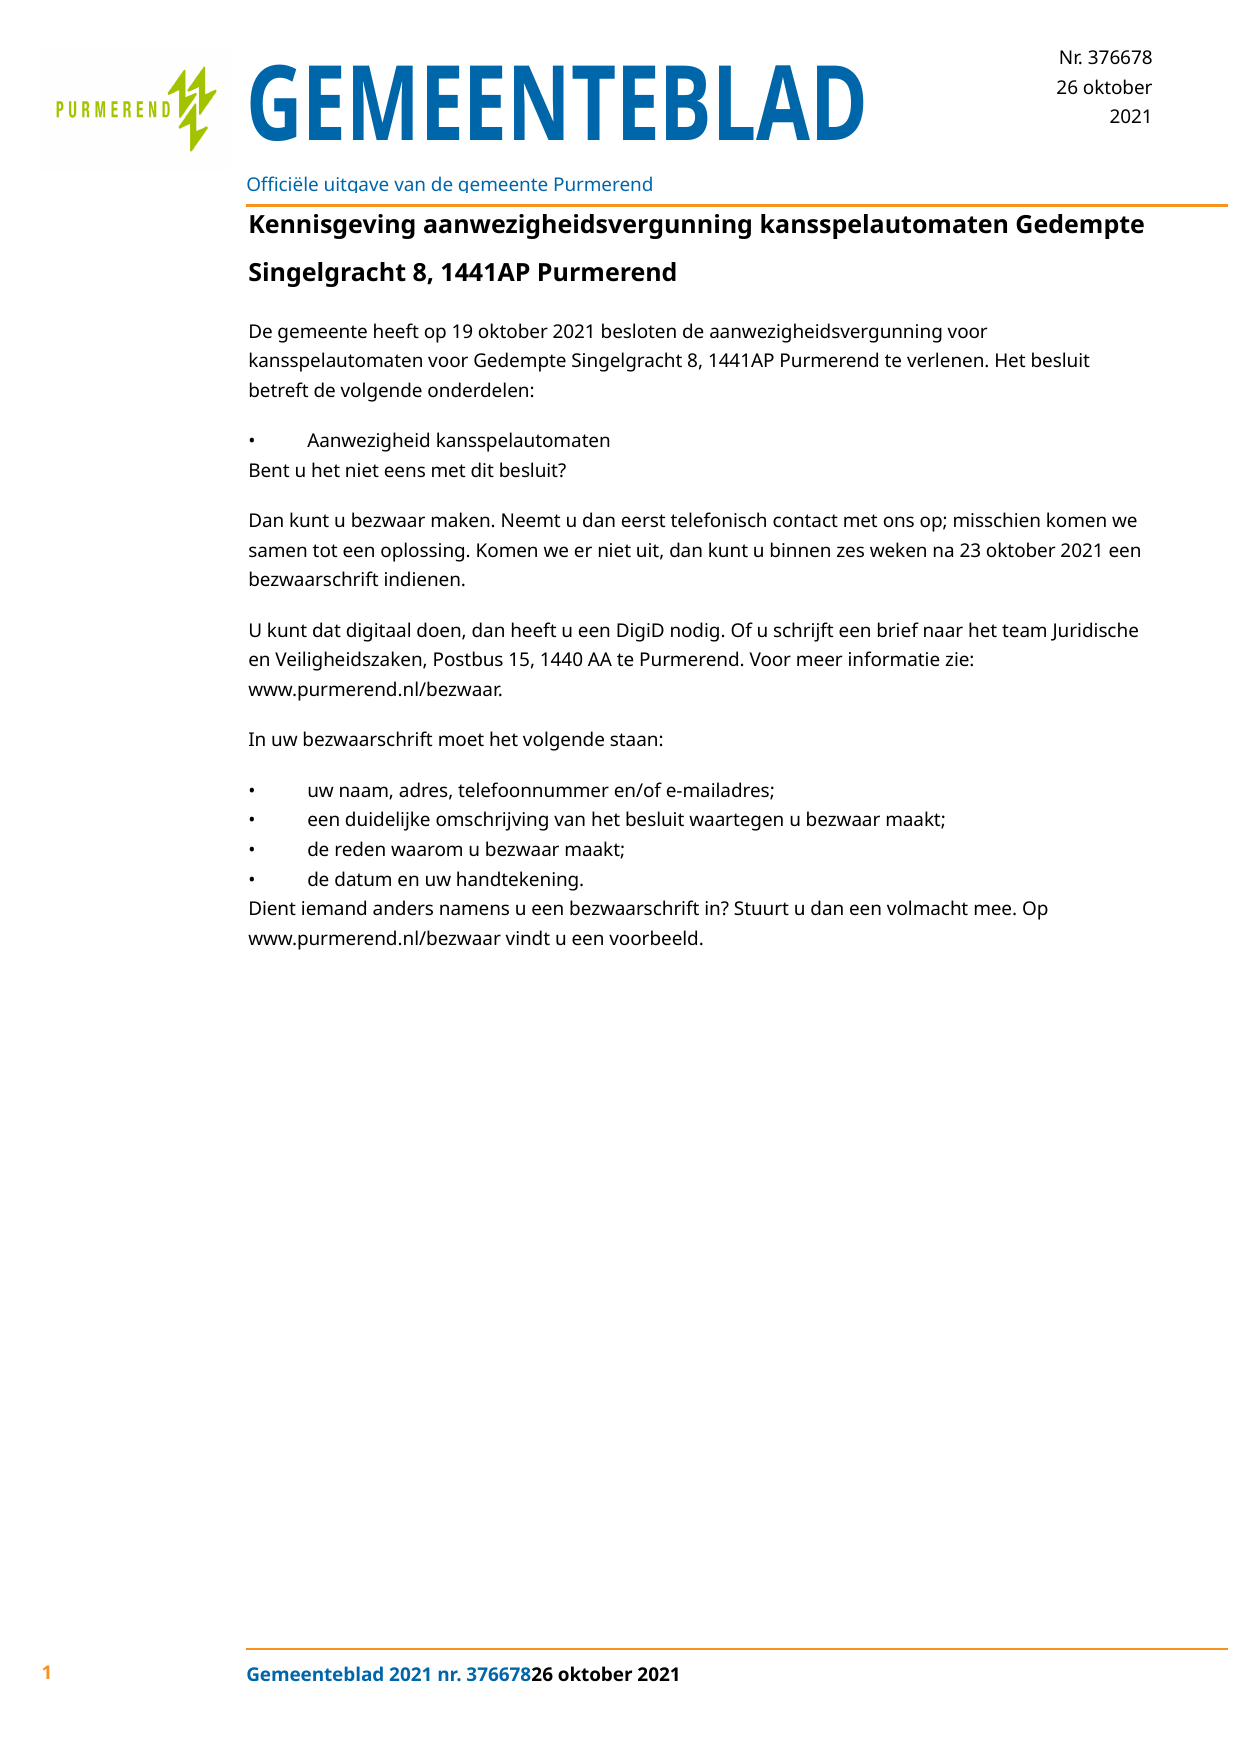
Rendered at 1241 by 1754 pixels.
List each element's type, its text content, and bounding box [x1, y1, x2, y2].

text Kennisgeving aanwezigheidsvergunning kansspelautomaten Gedempte Singelgracht 8, 1441AP Purmerend [248, 207, 1152, 288]
list een duidelijke omschrijving van het besluit waartegen u bezwaar maakt; [248, 807, 1152, 832]
list de reden waarom u bezwaar maakt; [248, 836, 1152, 862]
text In uw bezwaarschrift moet het volgende staan: [248, 727, 1152, 752]
picture [41, 47, 231, 172]
text Bent u het niet eens met dit besluit? [248, 457, 1152, 483]
list Aanwezigheid kansspelautomaten [248, 427, 1152, 453]
list de datum en uw handtekening. [248, 866, 1152, 892]
text Dient iemand anders namens u een bezwaarschrift in? Stuurt u dan een volmacht mee. Op www.purmerend.nl/bezwaar vindt u een voorbeeld. [248, 895, 1152, 951]
text U kunt dat digitaal doen, dan heeft u een DigiD nodig. Of u schrijft een brief naar het team Juridische en Veiligheidszaken, Postbus 15, 1440 AA te Purmerend. Voor meer informatie zie: www.purmerend.nl/bezwaar. [248, 617, 1152, 702]
text Dan kunt u bezwaar maken. Neemt u dan eerst telefonisch contact met ons op; misschien komen we samen tot een oplossing. Komen we er niet uit, dan kunt u binnen zes weken na 23 oktober 2021 een bezwaarschrift indienen. [248, 507, 1152, 592]
text De gemeente heeft op 19 oktober 2021 besloten de aanwezigheidsvergunning voor kansspelautomaten voor Gedempte Singelgracht 8, 1441AP Purmerend te verlenen. Het besluit betreft de volgende onderdelen: [248, 318, 1152, 403]
list uw naam, adres, telefoonnummer en/of e-mailadres; [248, 777, 1152, 803]
